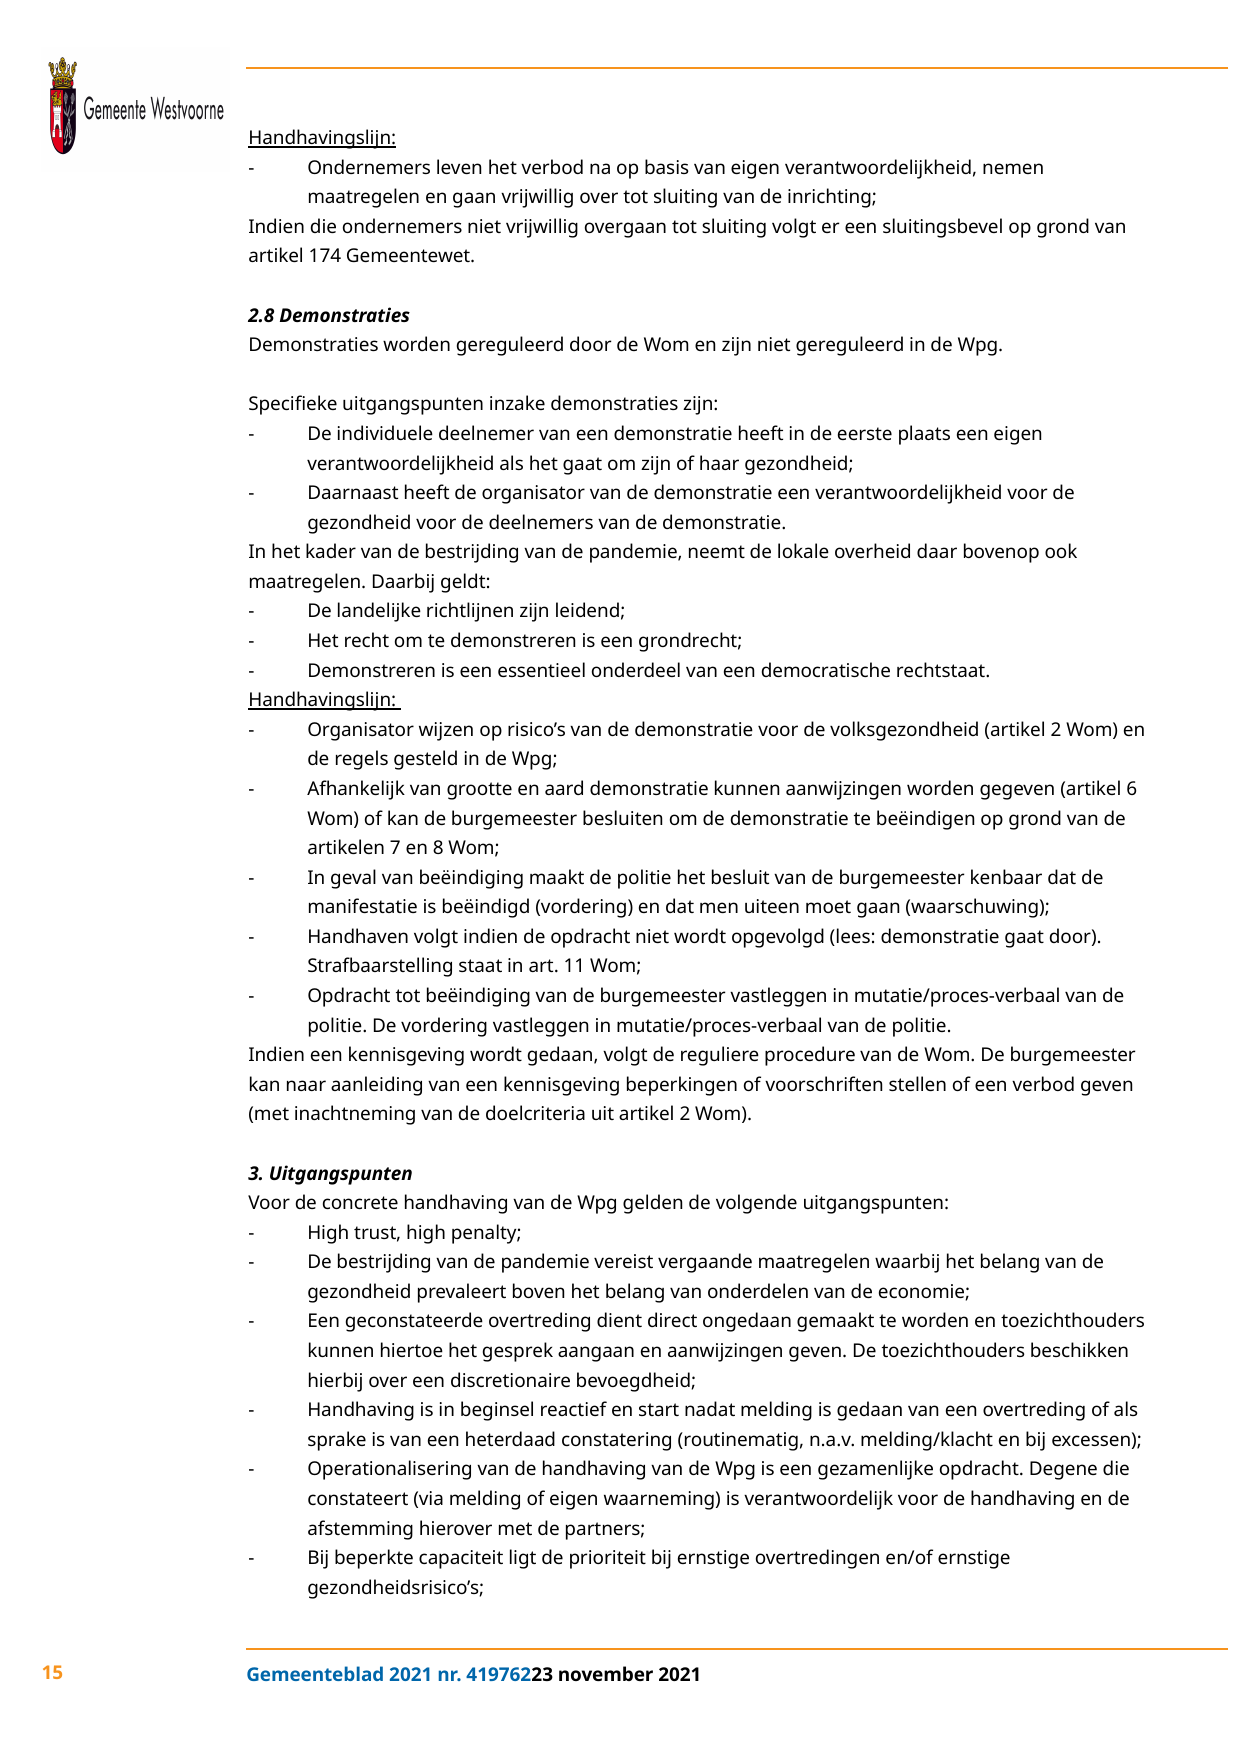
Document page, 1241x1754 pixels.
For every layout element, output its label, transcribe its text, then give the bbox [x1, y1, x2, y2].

list Een geconstateerde overtreding dient direct ongedaan gemaakt te worden en toezichthouders kunnen hiertoe het gesprek aangaan en aanwijzingen geven. De toezichthouders beschikken hierbij over een discretionaire bevoegdheid; [248, 1308, 1152, 1393]
text 3. Uitgangspunten [248, 1160, 1152, 1186]
text Indien een kennisgeving wordt gedaan, volgt de reguliere procedure van de Wom. De burgemeester kan naar aanleiding van een kennisgeving beperkingen of voorschriften stellen of een verbod geven (met inachtneming van de doelcriteria uit artikel 2 Wom). [248, 1041, 1152, 1126]
text Demonstraties worden gereguleerd door de Wom en zijn niet gereguleerd in de Wpg. [248, 331, 1152, 357]
list Organisator wijzen op risico’s van de demonstratie voor de volksgezondheid (artikel 2 Wom) en de regels gesteld in de Wpg; [248, 716, 1152, 771]
list Handhaven volgt indien de opdracht niet wordt opgevolgd (lees: demonstratie gaat door). Strafbaarstelling staat in art. 11 Wom; [248, 923, 1152, 978]
text Handhavingslijn: [248, 686, 1152, 712]
list Ondernemers leven het verbod na op basis van eigen verantwoordelijkheid, nemen maatregelen en gaan vrijwillig over tot sluiting van de inrichting; [248, 154, 1152, 209]
text Handhavingslijn: [248, 124, 1152, 150]
list Daarnaast heeft de organisator van de demonstratie een verantwoordelijkheid voor de gezondheid voor de deelnemers van de demonstratie. [248, 479, 1152, 535]
text Voor de concrete handhaving van de Wpg gelden de volgende uitgangspunten: [248, 1189, 1152, 1215]
picture [41, 47, 231, 172]
list Demonstreren is een essentieel onderdeel van een democratische rechtstaat. [248, 657, 1152, 683]
text Indien die ondernemers niet vrijwillig overgaan tot sluiting volgt er een sluitingsbevel op grond van artikel 174 Gemeentewet. [248, 213, 1152, 268]
list In geval van beëindiging maakt de politie het besluit van de burgemeester kenbaar dat de manifestatie is beëindigd (vordering) en dat men uiteen moet gaan (waarschuwing); [248, 864, 1152, 919]
text In het kader van de bestrijding van de pandemie, neemt de lokale overheid daar bovenop ook maatregelen. Daarbij geldt: [248, 538, 1152, 594]
list De landelijke richtlijnen zijn leidend; [248, 598, 1152, 623]
list De bestrijding van de pandemie vereist vergaande maatregelen waarbij het belang van de gezondheid prevaleert boven het belang van onderdelen van de economie; [248, 1248, 1152, 1304]
list Afhankelijk van grootte en aard demonstratie kunnen aanwijzingen worden gegeven (artikel 6 Wom) of kan de burgemeester besluiten om de demonstratie te beëindigen op grond van de artikelen 7 en 8 Wom; [248, 775, 1152, 860]
list Handhaving is in beginsel reactief en start nadat melding is gedaan van een overtreding of als sprake is van een heterdaad constatering (routinematig, n.a.v. melding/klacht en bij excessen); [248, 1396, 1152, 1452]
list Operationalisering van de handhaving van de Wpg is een gezamenlijke opdracht. Degene die constateert (via melding of eigen waarneming) is verantwoordelijk voor de handhaving en de afstemming hierover met de partners; [248, 1456, 1152, 1541]
list Het recht om te demonstreren is een grondrecht; [248, 627, 1152, 653]
list Opdracht tot beëindiging van de burgemeester vastleggen in mutatie/proces-verbaal van de politie. De vordering vastleggen in mutatie/proces-verbaal van de politie. [248, 982, 1152, 1038]
list High trust, high penalty; [248, 1219, 1152, 1245]
list De individuele deelnemer van een demonstratie heeft in de eerste plaats een eigen verantwoordelijkheid als het gaat om zijn of haar gezondheid; [248, 420, 1152, 476]
text Specifieke uitgangspunten inzake demonstraties zijn: [248, 391, 1152, 416]
list Bij beperkte capaciteit ligt de prioriteit bij ernstige overtredingen en/of ernstige gezondheidsrisico’s; [248, 1544, 1152, 1600]
text 2.8 Demonstraties [248, 302, 1152, 328]
